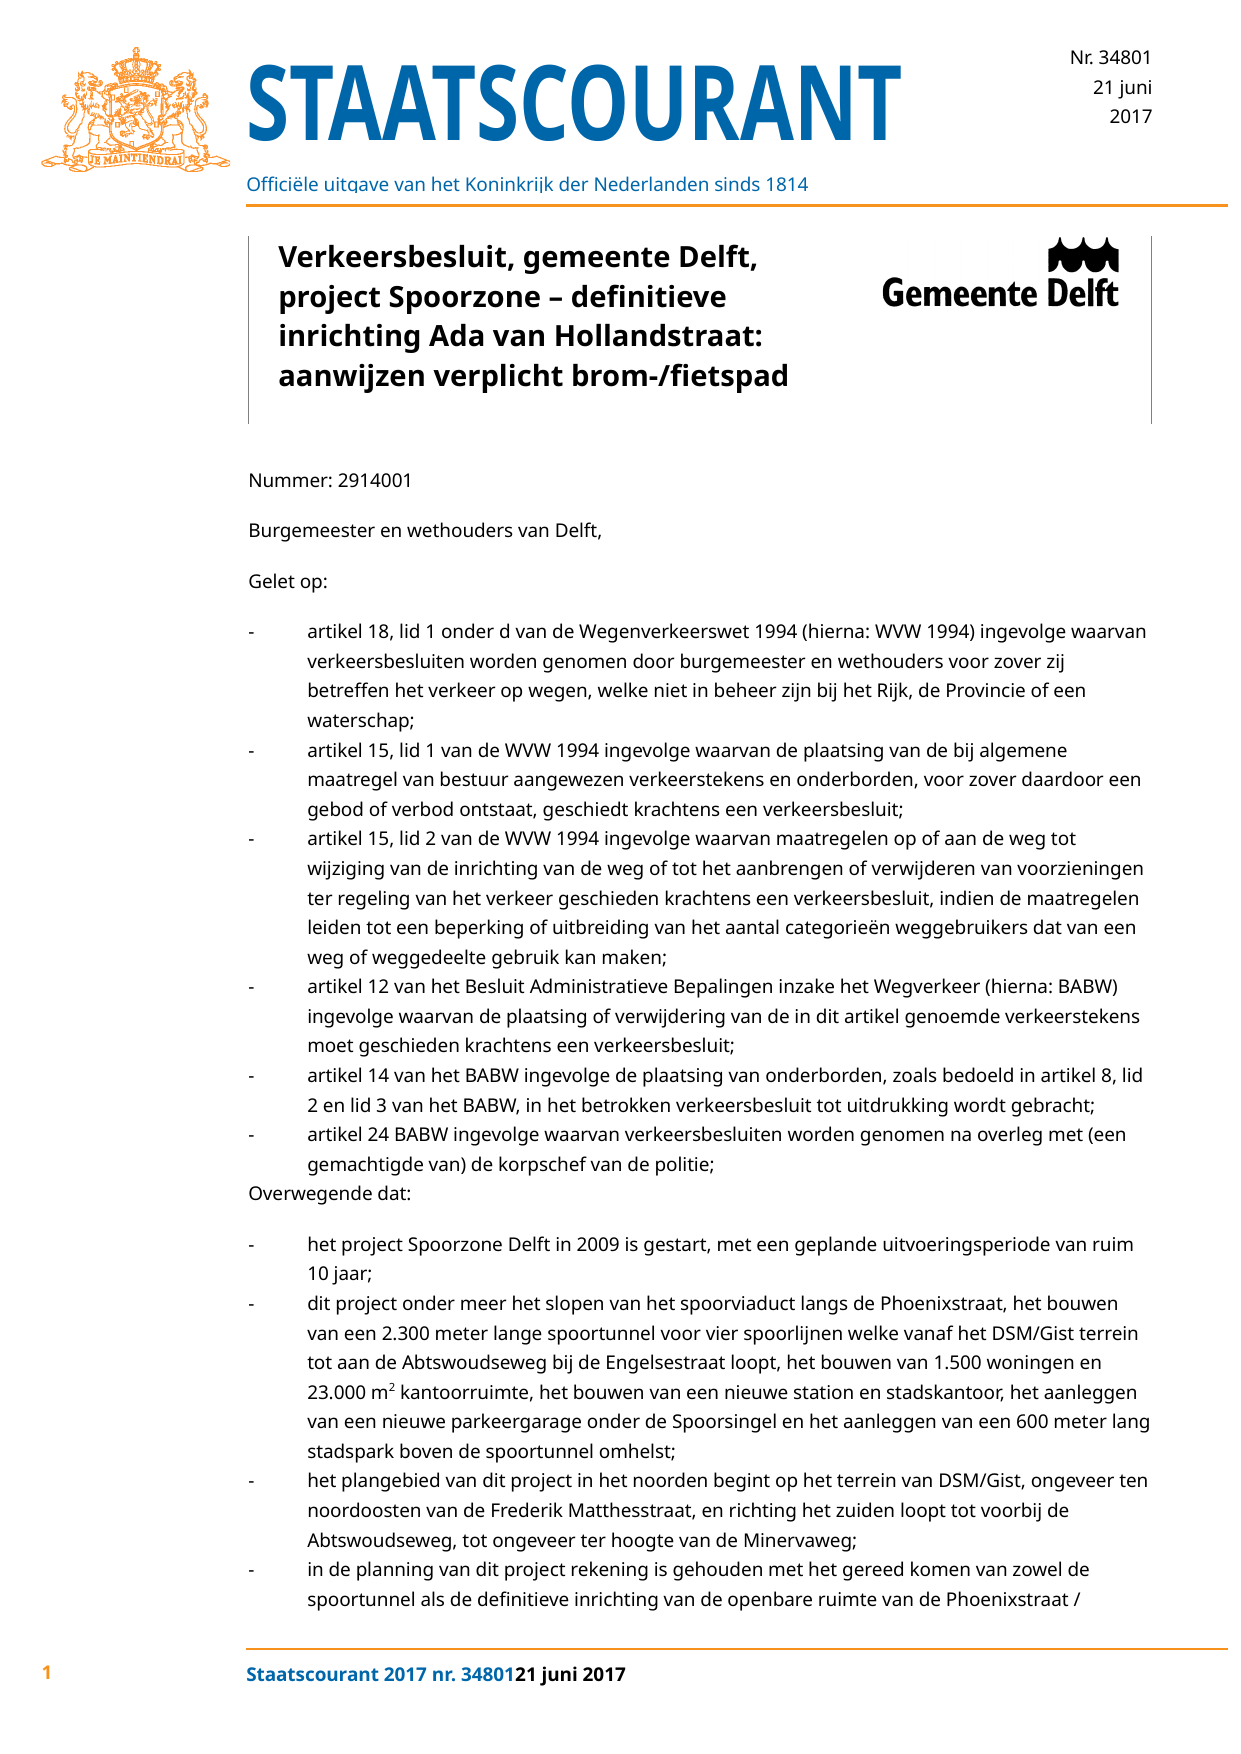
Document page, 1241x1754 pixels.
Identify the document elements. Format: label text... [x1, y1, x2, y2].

list dit project onder meer het slopen van het spoorviaduct langs de Phoenixstraat, het bouwen van een 2.300 meter lange spoortunnel voor vier spoorlijnen welke vanaf het DSM/Gist terrein tot aan de Abtswoudseweg bij de Engelsestraat loopt, het bouwen van 1.500 woningen en 23.000 m2 kantoorruimte, het bouwen van een nieuwe station en stadskantoor, het aanleggen van een nieuwe parkeergarage onder de Spoorsingel en het aanleggen van een 600 meter lang stadspark boven de spoortunnel omhelst; [248, 1290, 1152, 1464]
text Burgemeester en wethouders van Delft, [248, 518, 1152, 543]
picture [41, 47, 231, 172]
list artikel 12 van het Besluit Administratieve Bepalingen inzake het Wegverkeer (hierna: BABW) ingevolge waarvan de plaatsing of verwijdering van de in dit artikel genoemde verkeerstekens moet geschieden krachtens een verkeersbesluit; [248, 973, 1152, 1058]
text Nummer: 2914001 [248, 467, 1152, 493]
table_header [850, 236, 1151, 424]
list artikel 15, lid 2 van de WVW 1994 ingevolge waarvan maatregelen op of aan de weg tot wijziging van de inrichting van de weg of tot het aanbrengen of verwijderen van voorzieningen ter regeling van het verkeer geschieden krachtens een verkeersbesluit, indien de maatregelen leiden tot een beperking of uitbreiding van het aantal categorieën weggebruikers dat van een weg of weggedeelte gebruik kan maken; [248, 826, 1152, 970]
picture [882, 236, 1119, 309]
list artikel 24 BABW ingevolge waarvan verkeersbesluiten worden genomen na overleg met (een gemachtigde van) de korpschef van de politie; [248, 1121, 1152, 1177]
list artikel 14 van het BABW ingevolge de plaatsing van onderborden, zoals bedoeld in artikel 8, lid 2 en lid 3 van het BABW, in het betrokken verkeersbesluit tot uitdrukking wordt gebracht; [248, 1062, 1152, 1118]
list het plangebied van dit project in het noorden begint op het terrein van DSM/Gist, ongeveer ten noordoosten van de Frederik Matthesstraat, en richting het zuiden loopt tot voorbij de Abtswoudseweg, tot ongeveer ter hoogte van de Minervaweg; [248, 1468, 1152, 1553]
text Overwegende dat: [248, 1181, 1152, 1206]
list in de planning van dit project rekening is gehouden met het gereed komen van zowel de spoortunnel als de definitieve inrichting van de openbare ruimte van de Phoenixstraat / [248, 1556, 1152, 1612]
list het project Spoorzone Delft in 2009 is gestart, met een geplande uitvoeringsperiode van ruim 10 jaar; [248, 1231, 1152, 1286]
list artikel 18, lid 1 onder d van de Wegenverkeerswet 1994 (hierna: WVW 1994) ingevolge waarvan verkeersbesluiten worden genomen door burgemeester en wethouders voor zover zij betreffen het verkeer op wegen, welke niet in beheer zijn bij het Rijk, de Provincie of een waterschap; [248, 618, 1152, 733]
table_header Verkeersbesluit, gemeente Delft, project Spoorzone – definitieve inrichting Ada van Hollandstraat: aanwijzen verplicht brom-/fietspad [249, 236, 850, 424]
list artikel 15, lid 1 van de WVW 1994 ingevolge waarvan de plaatsing van de bij algemene maatregel van bestuur aangewezen verkeerstekens en onderborden, voor zover daardoor een gebod of verbod ontstaat, geschiedt krachtens een verkeersbesluit; [248, 737, 1152, 822]
text Gelet op: [248, 568, 1152, 594]
